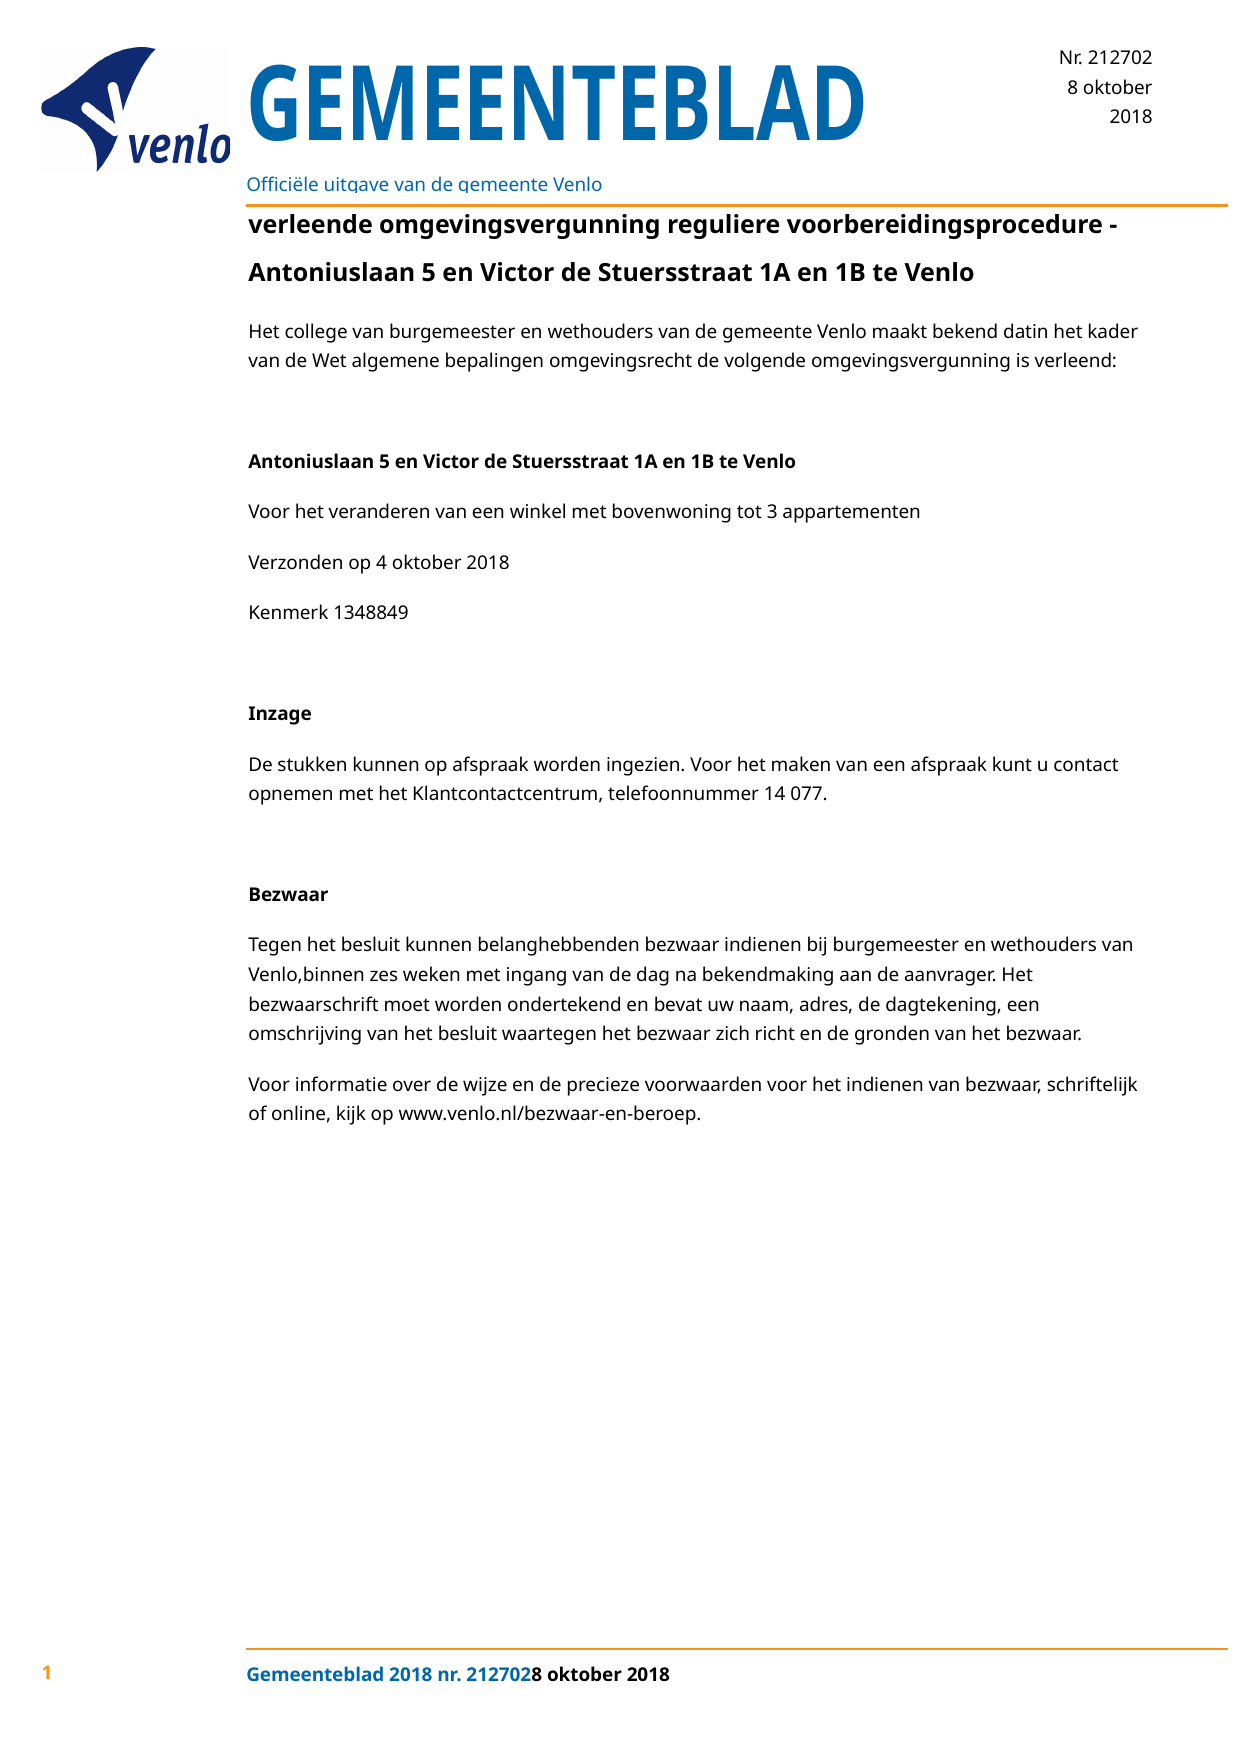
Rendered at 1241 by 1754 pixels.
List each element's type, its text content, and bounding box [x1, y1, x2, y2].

text Kenmerk 1348849 [248, 599, 1152, 625]
text Inzage [248, 700, 1152, 726]
text De stukken kunnen op afspraak worden ingezien. Voor het maken van een afspraak kunt u contact opnemen met het Klantcontactcentrum, telefoonnummer 14 077. [248, 751, 1152, 806]
text Verzonden op 4 oktober 2018 [248, 549, 1152, 575]
text Het college van burgemeester en wethouders van de gemeente Venlo maakt bekend datin het kader van de Wet algemene bepalingen omgevingsrecht de volgende omgevingsvergunning is verleend: [248, 318, 1152, 373]
text Voor informatie over de wijze en de precieze voorwaarden voor het indienen van bezwaar, schriftelijk of online, kijk op www.venlo.nl/bezwaar-en-beroep. [248, 1071, 1152, 1126]
text Voor het veranderen van een winkel met bovenwoning tot 3 appartementen [248, 499, 1152, 524]
text verleende omgevingsvergunning reguliere voorbereidingsprocedure - Antoniuslaan 5 en Victor de Stuersstraat 1A en 1B te Venlo [248, 207, 1152, 288]
picture [41, 47, 231, 172]
text Antoniuslaan 5 en Victor de Stuersstraat 1A en 1B te Venlo [248, 448, 1152, 474]
text Tegen het besluit kunnen belanghebbenden bezwaar indienen bij burgemeester en wethouders van Venlo,binnen zes weken met ingang van de dag na bekendmaking aan de aanvrager. Het bezwaarschrift moet worden ondertekend en bevat uw naam, adres, de dagtekening, een omschrijving van het besluit waartegen het bezwaar zich richt en de gronden van het bezwaar. [248, 932, 1152, 1046]
text Bezwaar [248, 881, 1152, 907]
